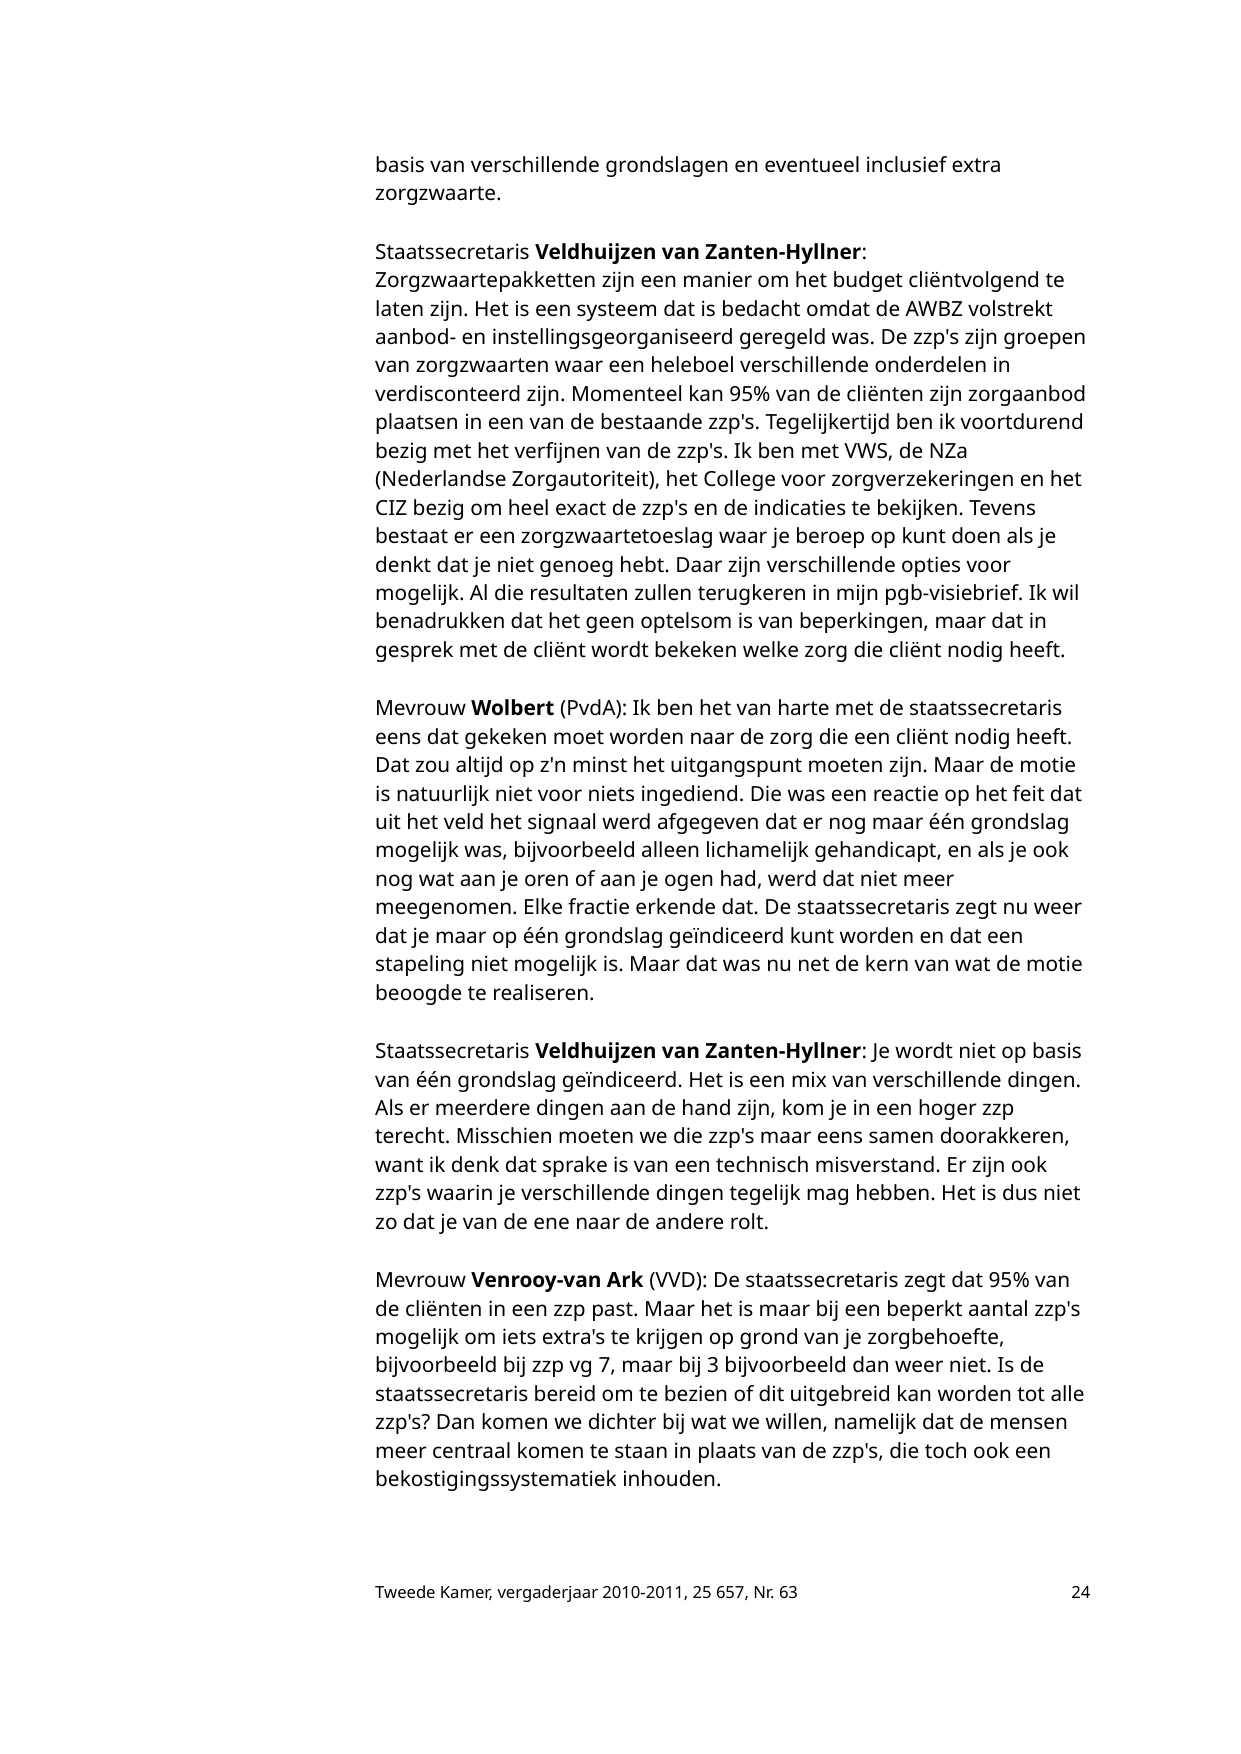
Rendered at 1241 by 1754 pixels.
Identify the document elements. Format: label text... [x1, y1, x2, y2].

text Staatssecretaris Veldhuijzen van Zanten-Hyllner: Zorgzwaartepakketten zijn een manier om het budget cliëntvolgend te laten zijn. Het is een systeem dat is bedacht omdat de AWBZ volstrekt aanbod- en instellingsgeorganiseerd geregeld was. De zzp's zijn groepen van zorgzwaarten waar een heleboel verschillende onderdelen in verdisconteerd zijn. Momenteel kan 95% van de cliënten zijn zorgaanbod plaatsen in een van de bestaande zzp's. Tegelijkertijd ben ik voortdurend bezig met het verfijnen van de zzp's. Ik ben met VWS, de NZa (Nederlandse Zorgautoriteit), het College voor zorgverzekeringen en het CIZ bezig om heel exact de zzp's en de indicaties te bekijken. Tevens bestaat er een zorgzwaartetoeslag waar je beroep op kunt doen als je denkt dat je niet genoeg hebt. Daar zijn verschillende opties voor mogelijk. Al die resultaten zullen terugkeren in mijn pgb-visiebrief. Ik wil benadrukken dat het geen optelsom is van beperkingen, maar dat in gesprek met de cliënt wordt bekeken welke zorg die cliënt nodig heeft. [375, 237, 1090, 663]
text Mevrouw Venrooy-van Ark (VVD): De staatssecretaris zegt dat 95% van de cliënten in een zzp past. Maar het is maar bij een beperkt aantal zzp's mogelijk om iets extra's te krijgen op grond van je zorgbehoefte, bijvoorbeeld bij zzp vg 7, maar bij 3 bijvoorbeeld dan weer niet. Is de staatssecretaris bereid om te bezien of dit uitgebreid kan worden tot alle zzp's? Dan komen we dichter bij wat we willen, namelijk dat de mensen meer centraal komen te staan in plaats van de zzp's, die toch ook een bekostigingssystematiek inhouden. [375, 1265, 1090, 1493]
text basis van verschillende grondslagen en eventueel inclusief extra zorgzwaarte. [375, 150, 1090, 207]
text Staatssecretaris Veldhuijzen van Zanten-Hyllner: Je wordt niet op basis van één grondslag geïndiceerd. Het is een mix van verschillende dingen. Als er meerdere dingen aan de hand zijn, kom je in een hoger zzp terecht. Misschien moeten we die zzp's maar eens samen doorakkeren, want ik denk dat sprake is van een technisch misverstand. Er zijn ook zzp's waarin je verschillende dingen tegelijk mag hebben. Het is dus niet zo dat je van de ene naar de andere rolt. [375, 1036, 1090, 1235]
text Mevrouw Wolbert (PvdA): Ik ben het van harte met de staatssecretaris eens dat gekeken moet worden naar de zorg die een cliënt nodig heeft. Dat zou altijd op z'n minst het uitgangspunt moeten zijn. Maar de motie is natuurlijk niet voor niets ingediend. Die was een reactie op het feit dat uit het veld het signaal werd afgegeven dat er nog maar één grondslag mogelijk was, bijvoorbeeld alleen lichamelijk gehandicapt, en als je ook nog wat aan je oren of aan je ogen had, werd dat niet meer meegenomen. Elke fractie erkende dat. De staatssecretaris zegt nu weer dat je maar op één grondslag geïndiceerd kunt worden en dat een stapeling niet mogelijk is. Maar dat was nu net de kern van wat de motie beoogde te realiseren. [375, 693, 1090, 1006]
